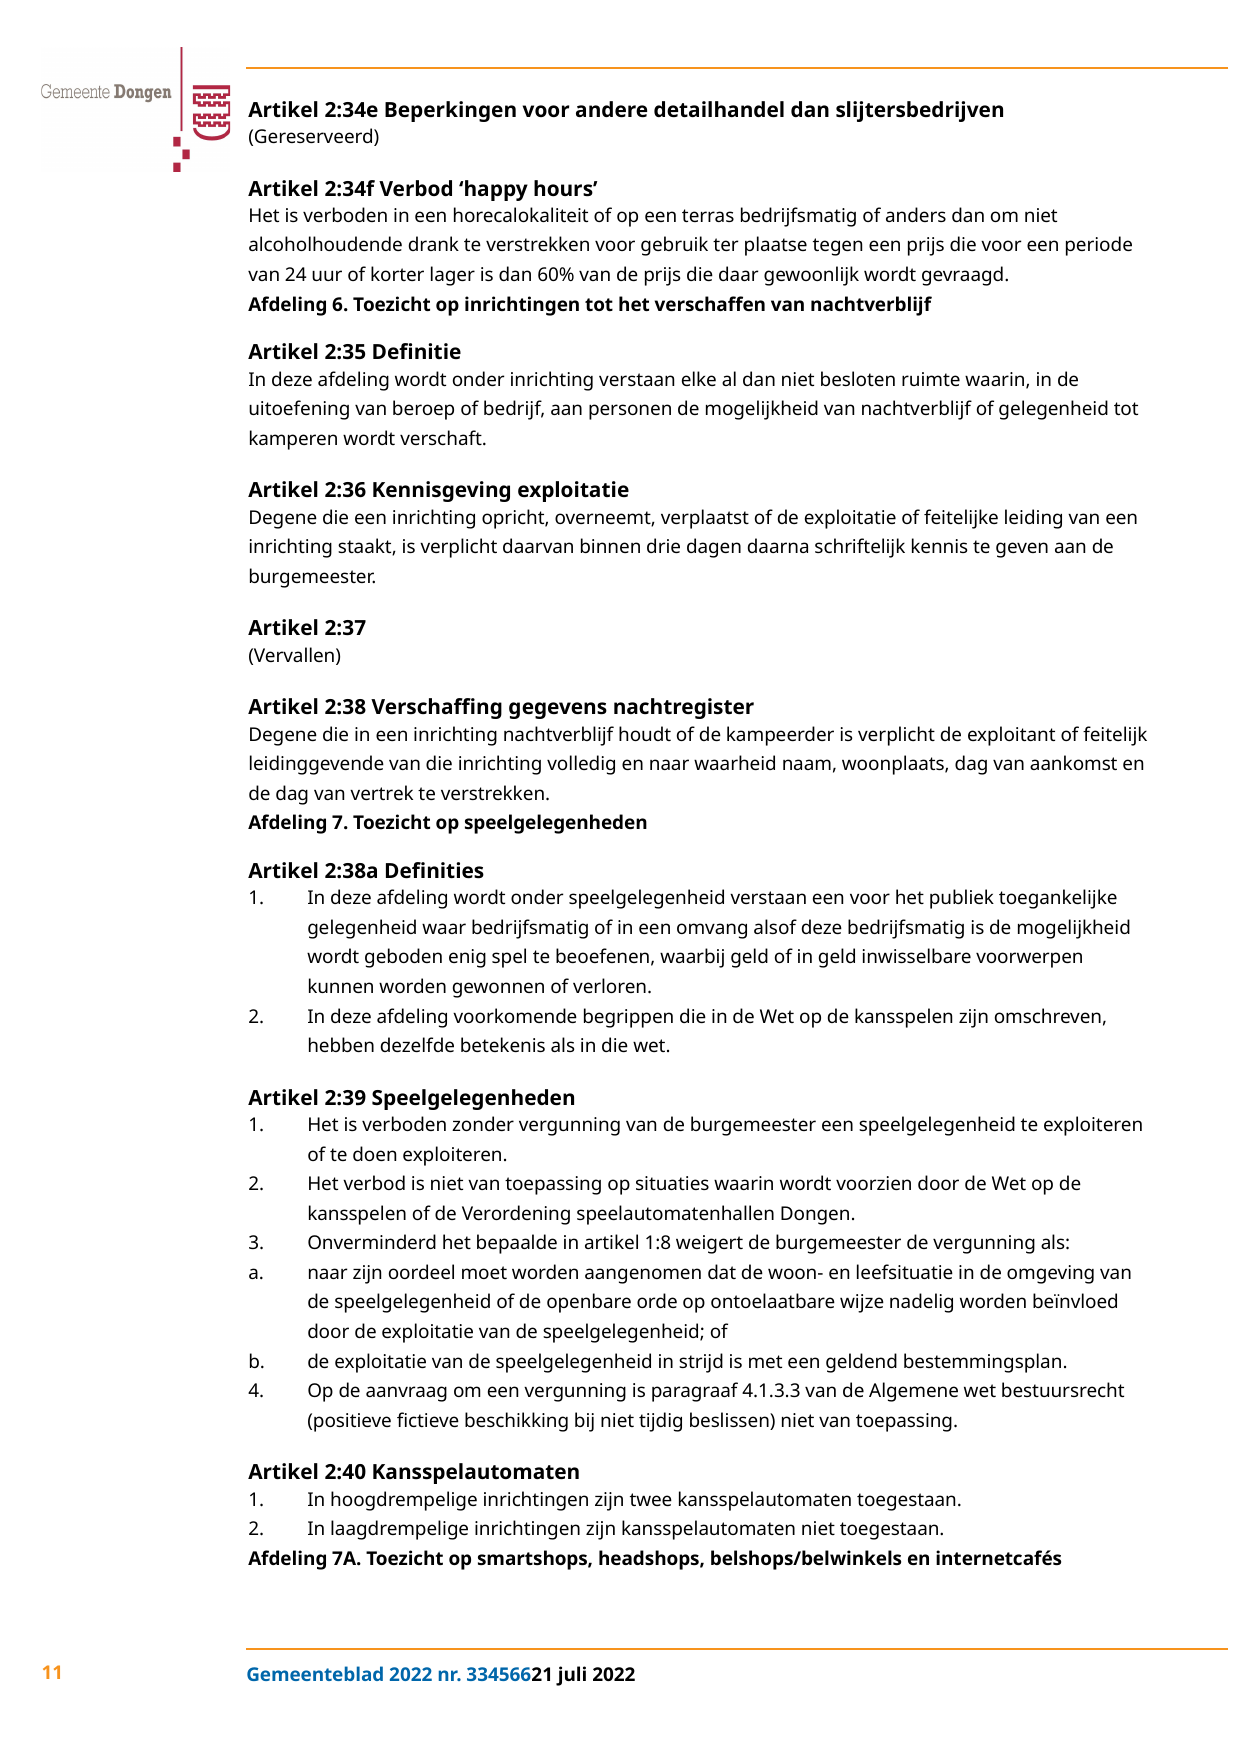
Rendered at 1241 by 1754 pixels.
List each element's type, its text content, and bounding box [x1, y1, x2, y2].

text Degene die een inrichting opricht, overneemt, verplaatst of de exploitatie of feitelijke leiding van een inrichting staakt, is verplicht daarvan binnen drie dagen daarna schriftelijk kennis te geven aan de burgemeester. [248, 504, 1152, 589]
list de exploitatie van de speelgelegenheid in strijd is met een geldend bestemmingsplan. [248, 1348, 1152, 1374]
text Afdeling 6. Toezicht op inrichtingen tot het verschaffen van nachtverblijf [248, 291, 1152, 317]
text Artikel 2:39 Speelgelegenheden [248, 1083, 1152, 1111]
list In hoogdrempelige inrichtingen zijn twee kansspelautomaten toegestaan. [248, 1486, 1152, 1512]
text Afdeling 7. Toezicht op speelgelegenheden [248, 809, 1152, 835]
list Op de aanvraag om een vergunning is paragraaf 4.1.3.3 van de Algemene wet bestuursrecht (positieve fictieve beschikking bij niet tijdig beslissen) niet van toepassing. [248, 1377, 1152, 1433]
text Artikel 2:34e Beperkingen voor andere detailhandel dan slijtersbedrijven [248, 95, 1152, 123]
text Afdeling 7A. Toezicht op smartshops, headshops, belshops/belwinkels en internetcafés [248, 1545, 1152, 1571]
text Degene die in een inrichting nachtverblijf houdt of de kampeerder is verplicht de exploitant of feitelijk leidinggevende van die inrichting volledig en naar waarheid naam, woonplaats, dag van aankomst en de dag van vertrek te verstrekken. [248, 721, 1152, 806]
text Artikel 2:35 Definitie [248, 337, 1152, 366]
list In deze afdeling voorkomende begrippen die in de Wet op de kansspelen zijn omschreven, hebben dezelfde betekenis als in die wet. [248, 1003, 1152, 1058]
picture [41, 47, 231, 172]
list In laagdrempelige inrichtingen zijn kansspelautomaten niet toegestaan. [248, 1516, 1152, 1541]
text Artikel 2:37 [248, 613, 1152, 642]
text Artikel 2:36 Kennisgeving exploitatie [248, 475, 1152, 504]
text Artikel 2:40 Kansspelautomaten [248, 1457, 1152, 1486]
text In deze afdeling wordt onder inrichting verstaan elke al dan niet besloten ruimte waarin, in de uitoefening van beroep of bedrijf, aan personen de mogelijkheid van nachtverblijf of gelegenheid tot kamperen wordt verschaft. [248, 366, 1152, 451]
text (Gereserveerd) [248, 123, 1152, 149]
list Het verbod is niet van toepassing op situaties waarin wordt voorzien door de Wet op de kansspelen of de Verordening speelautomatenhallen Dongen. [248, 1170, 1152, 1226]
text Artikel 2:38a Definities [248, 856, 1152, 884]
text Het is verboden in een horecalokaliteit of op een terras bedrijfsmatig of anders dan om niet alcoholhoudende drank te verstrekken voor gebruik ter plaatse tegen een prijs die voor een periode van 24 uur of korter lager is dan 60% van de prijs die daar gewoonlijk wordt gevraagd. [248, 202, 1152, 287]
list Onverminderd het bepaalde in artikel 1:8 weigert de burgemeester de vergunning als: [248, 1229, 1152, 1255]
text (Vervallen) [248, 642, 1152, 668]
text Artikel 2:34f Verbod ‘happy hours’ [248, 174, 1152, 202]
list naar zijn oordeel moet worden aangenomen dat de woon- en leefsituatie in de omgeving van de speelgelegenheid of de openbare orde op ontoelaatbare wijze nadelig worden beïnvloed door de exploitatie van de speelgelegenheid; of [248, 1259, 1152, 1344]
list Het is verboden zonder vergunning van de burgemeester een speelgelegenheid te exploiteren of te doen exploiteren. [248, 1111, 1152, 1167]
text Artikel 2:38 Verschaffing gegevens nachtregister [248, 692, 1152, 721]
list In deze afdeling wordt onder speelgelegenheid verstaan een voor het publiek toegankelijke gelegenheid waar bedrijfsmatig of in een omvang alsof deze bedrijfsmatig is de mogelijkheid wordt geboden enig spel te beoefenen, waarbij geld of in geld inwisselbare voorwerpen kunnen worden gewonnen of verloren. [248, 884, 1152, 999]
